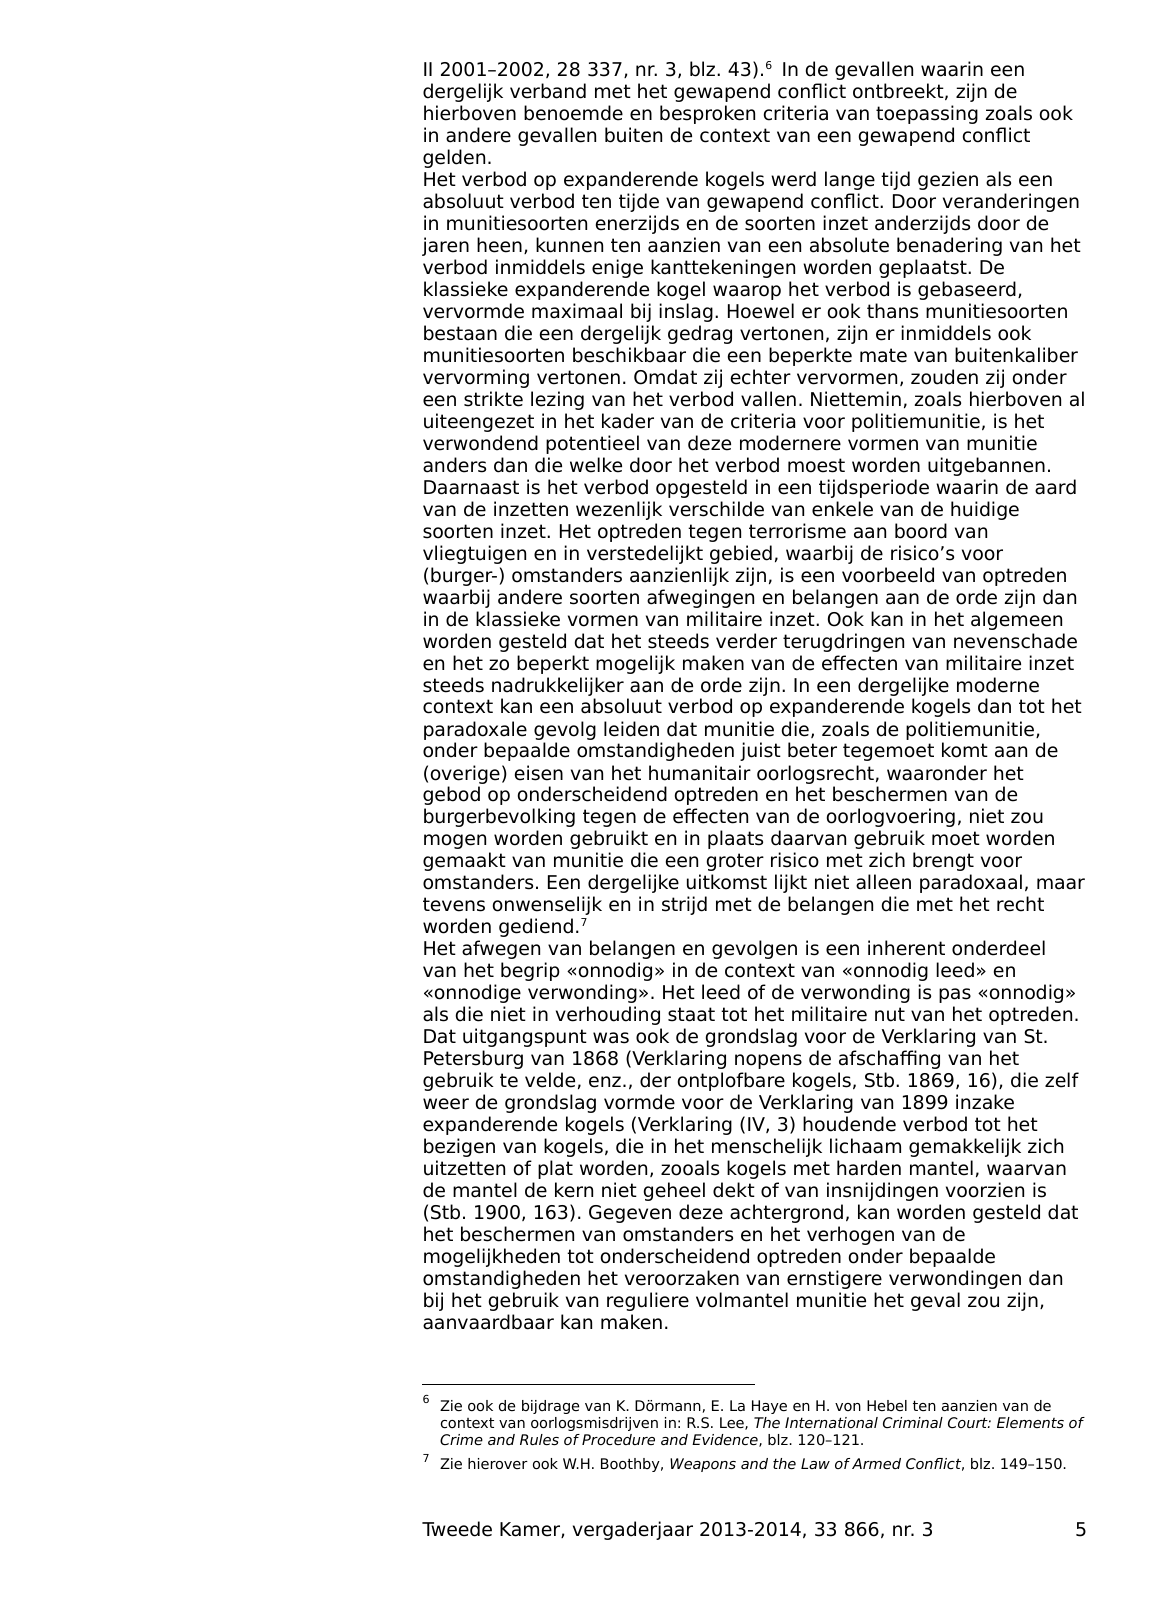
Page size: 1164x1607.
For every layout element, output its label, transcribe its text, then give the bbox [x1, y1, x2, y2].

text Het verbod op expanderende kogels werd lange tijd gezien als een absoluut verbod ten tijde van gewapend conflict. Door veranderingen in munitiesoorten enerzijds en de soorten inzet anderzijds door de jaren heen, kunnen ten aanzien van een absolute benadering van het verbod inmiddels enige kanttekeningen worden geplaatst. De klassieke expanderende kogel waarop het verbod is gebaseerd, vervormde maximaal bij inslag. Hoewel er ook thans munitiesoorten bestaan die een dergelijk gedrag vertonen, zijn er inmiddels ook munitiesoorten beschikbaar die een beperkte mate van buitenkaliber vervorming vertonen. Omdat zij echter vervormen, zouden zij onder een strikte lezing van het verbod vallen. Niettemin, zoals hierboven al uiteengezet in het kader van de criteria voor politiemunitie, is het verwondend potentieel van deze modernere vormen van munitie anders dan die welke door het verbod moest worden uitgebannen. [422, 169, 1087, 477]
text Zie ook de bijdrage van K. Dörmann, E. La Haye en H. von Hebel ten aanzien van de context van oorlogsmisdrijven in: R.S. Lee, The International Criminal Court: Elements of Crime and Rules of Procedure and Evidence, blz. 120–121. [422, 1393, 1087, 1449]
text Daarnaast is het verbod opgesteld in een tijdsperiode waarin de aard van de inzetten wezenlijk verschilde van enkele van de huidige soorten inzet. Het optreden tegen terrorisme aan boord van vliegtuigen en in verstedelijkt gebied, waarbij de risico’s voor (burger-) omstanders aanzienlijk zijn, is een voorbeeld van optreden waarbij andere soorten afwegingen en belangen aan de orde zijn dan in de klassieke vormen van militaire inzet. Ook kan in het algemeen worden gesteld dat het steeds verder terugdringen van nevenschade en het zo beperkt mogelijk maken van de effecten van militaire inzet steeds nadrukkelijker aan de orde zijn. In een dergelijke moderne context kan een absoluut verbod op expanderende kogels dan tot het paradoxale gevolg leiden dat munitie die, zoals de politiemunitie, onder bepaalde omstandigheden juist beter tegemoet komt aan de (overige) eisen van het humanitair oorlogsrecht, waaronder het gebod op onderscheidend optreden en het beschermen van de burgerbevolking tegen de effecten van de oorlogvoering, niet zou mogen worden gebruikt en in plaats daarvan gebruik moet worden gemaakt van munitie die een groter risico met zich brengt voor omstanders. Een dergelijke uitkomst lijkt niet alleen paradoxaal, maar tevens onwenselijk en in strijd met de belangen die met het recht worden gediend. [422, 477, 1087, 938]
text Zie hierover ook W.H. Boothby, Weapons and the Law of Armed Conflict, blz. 149–150. [422, 1452, 1087, 1474]
text II 2001–2002, 28 337, nr. 3, blz. 43). In de gevallen waarin een dergelijk verband met het gewapend conflict ontbreekt, zijn de hierboven benoemde en besproken criteria van toepassing zoals ook in andere gevallen buiten de context van een gewapend conflict gelden. [422, 59, 1087, 169]
text Het afwegen van belangen en gevolgen is een inherent onderdeel van het begrip «onnodig» in de context van «onnodig leed» en «onnodige verwonding». Het leed of de verwonding is pas «onnodig» als die niet in verhouding staat tot het militaire nut van het optreden. Dat uitgangspunt was ook de grondslag voor de Verklaring van St. Petersburg van 1868 (Verklaring nopens de afschaffing van het gebruik te velde, enz., der ontplofbare kogels, Stb. 1869, 16), die zelf weer de grondslag vormde voor de Verklaring van 1899 inzake expanderende kogels (Verklaring (IV, 3) houdende verbod tot het bezigen van kogels, die in het menschelijk lichaam gemakkelijk zich uitzetten of plat worden, zooals kogels met harden mantel, waarvan de mantel de kern niet geheel dekt of van insnijdingen voorzien is (Stb. 1900, 163). Gegeven deze achtergrond, kan worden gesteld dat het beschermen van omstanders en het verhogen van de mogelijkheden tot onderscheidend optreden onder bepaalde omstandigheden het veroorzaken van ernstigere verwondingen dan bij het gebruik van reguliere volmantel munitie het geval zou zijn, aanvaardbaar kan maken. [422, 938, 1087, 1334]
